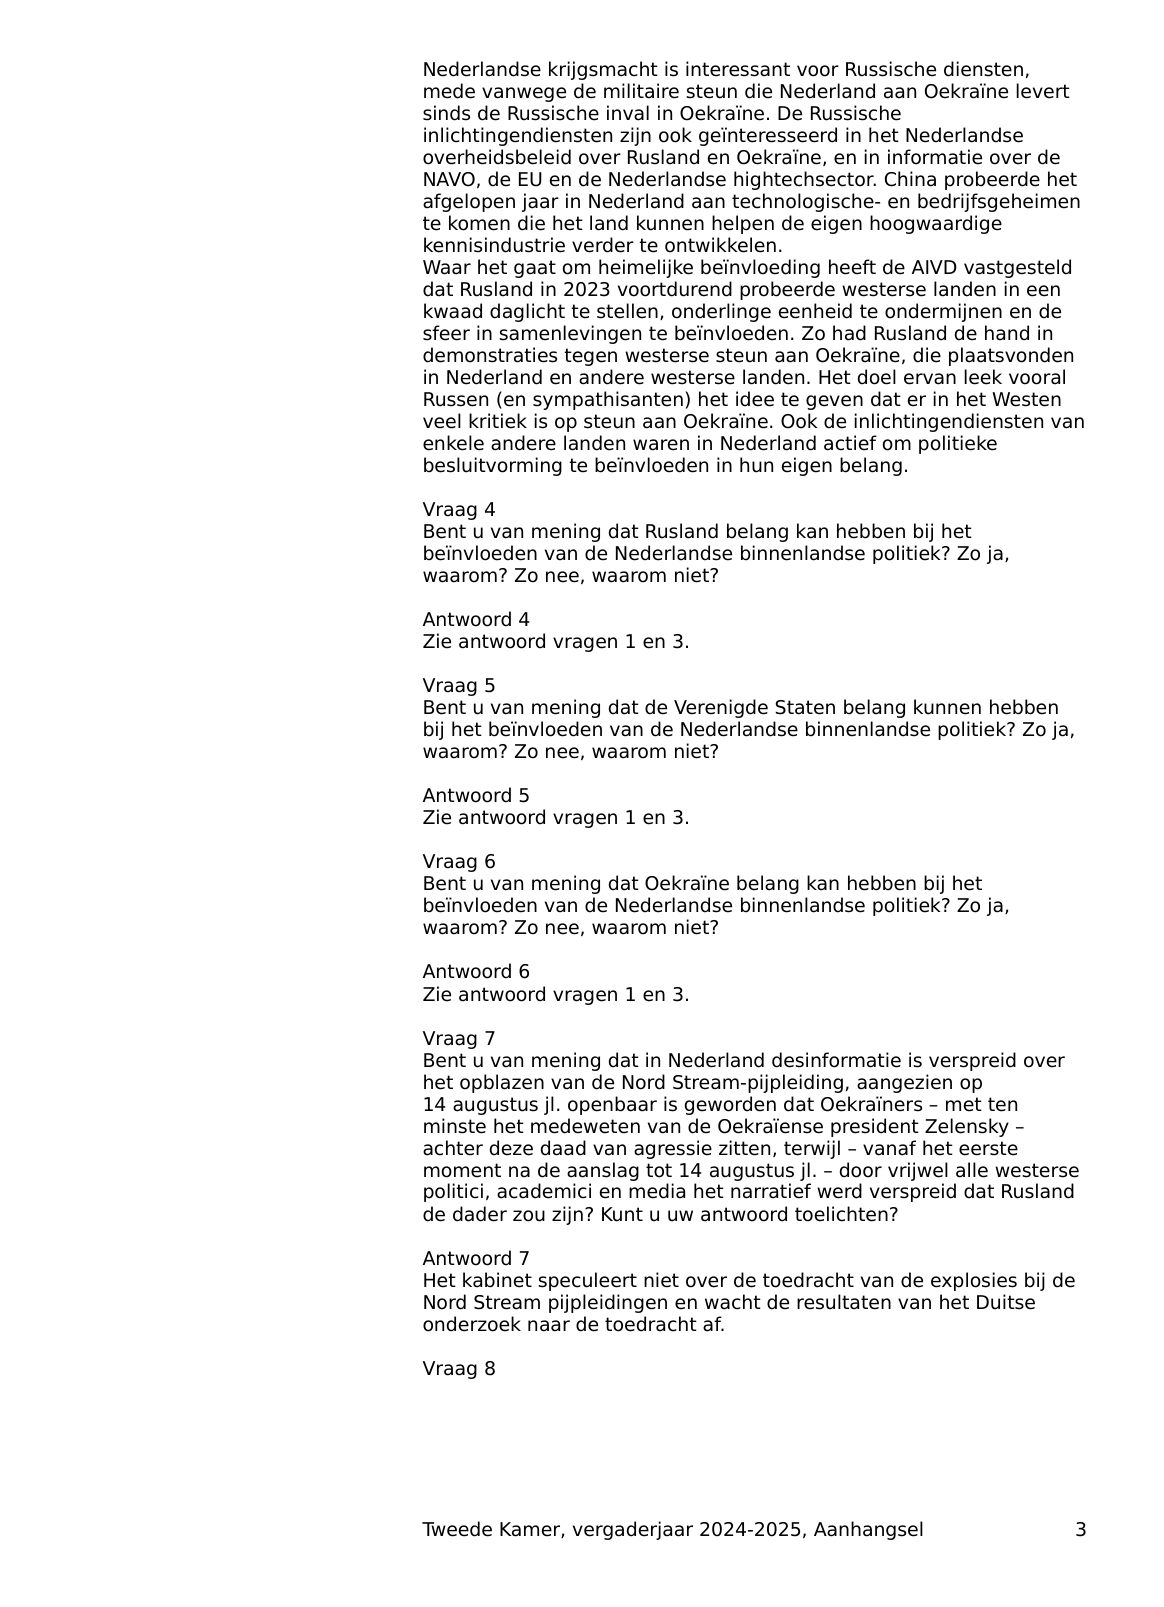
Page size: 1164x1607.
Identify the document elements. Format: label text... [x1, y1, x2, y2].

text Bent u van mening dat in Nederland desinformatie is verspreid over het opblazen van de Nord Stream-pijpleiding, aangezien op 14 augustus jl. openbaar is geworden dat Oekraïners – met ten minste het medeweten van de Oekraïense president Zelensky – achter deze daad van agressie zitten, terwijl – vanaf het eerste moment na de aanslag tot 14 augustus jl. – door vrijwel alle westerse politici, academici en media het narratief werd verspreid dat Rusland de dader zou zijn? Kunt u uw antwoord toelichten? [422, 1049, 1087, 1225]
text Bent u van mening dat Oekraïne belang kan hebben bij het beïnvloeden van de Nederlandse binnenlandse politiek? Zo ja, waarom? Zo nee, waarom niet? [422, 873, 1087, 939]
text Vraag 5 [422, 675, 1087, 697]
text Vraag 4 [422, 499, 1087, 521]
text Bent u van mening dat Rusland belang kan hebben bij het beïnvloeden van de Nederlandse binnenlandse politiek? Zo ja, waarom? Zo nee, waarom niet? [422, 521, 1087, 587]
text Vraag 8 [422, 1358, 1087, 1380]
text Nederlandse krijgsmacht is interessant voor Russische diensten, mede vanwege de militaire steun die Nederland aan Oekraïne levert sinds de Russische inval in Oekraïne. De Russische inlichtingendiensten zijn ook geïnteresseerd in het Nederlandse overheidsbeleid over Rusland en Oekraïne, en in informatie over de NAVO, de EU en de Nederlandse hightechsector. China probeerde het afgelopen jaar in Nederland aan technologische- en bedrijfsgeheimen te komen die het land kunnen helpen de eigen hoogwaardige kennisindustrie verder te ontwikkelen. [422, 59, 1087, 257]
text Antwoord 5 [422, 785, 1087, 807]
text Zie antwoord vragen 1 en 3. [422, 631, 1087, 653]
text Zie antwoord vragen 1 en 3. [422, 807, 1087, 829]
text Antwoord 7 [422, 1248, 1087, 1269]
text Zie antwoord vragen 1 en 3. [422, 983, 1087, 1005]
text Waar het gaat om heimelijke beïnvloeding heeft de AIVD vastgesteld dat Rusland in 2023 voortdurend probeerde westerse landen in een kwaad daglicht te stellen, onderlinge eenheid te ondermijnen en de sfeer in samenlevingen te beïnvloeden. Zo had Rusland de hand in demonstraties tegen westerse steun aan Oekraïne, die plaatsvonden in Nederland en andere westerse landen. Het doel ervan leek vooral Russen (en sympathisanten) het idee te geven dat er in het Westen veel kritiek is op steun aan Oekraïne. Ook de inlichtingendiensten van enkele andere landen waren in Nederland actief om politieke besluitvorming te beïnvloeden in hun eigen belang. [422, 257, 1087, 477]
text Antwoord 4 [422, 609, 1087, 631]
text Het kabinet speculeert niet over de toedracht van de explosies bij de Nord Stream pijpleidingen en wacht de resultaten van het Duitse onderzoek naar de toedracht af. [422, 1269, 1087, 1336]
text Antwoord 6 [422, 961, 1087, 983]
text Bent u van mening dat de Verenigde Staten belang kunnen hebben bij het beïnvloeden van de Nederlandse binnenlandse politiek? Zo ja, waarom? Zo nee, waarom niet? [422, 697, 1087, 763]
text Vraag 6 [422, 851, 1087, 873]
text Vraag 7 [422, 1028, 1087, 1049]
